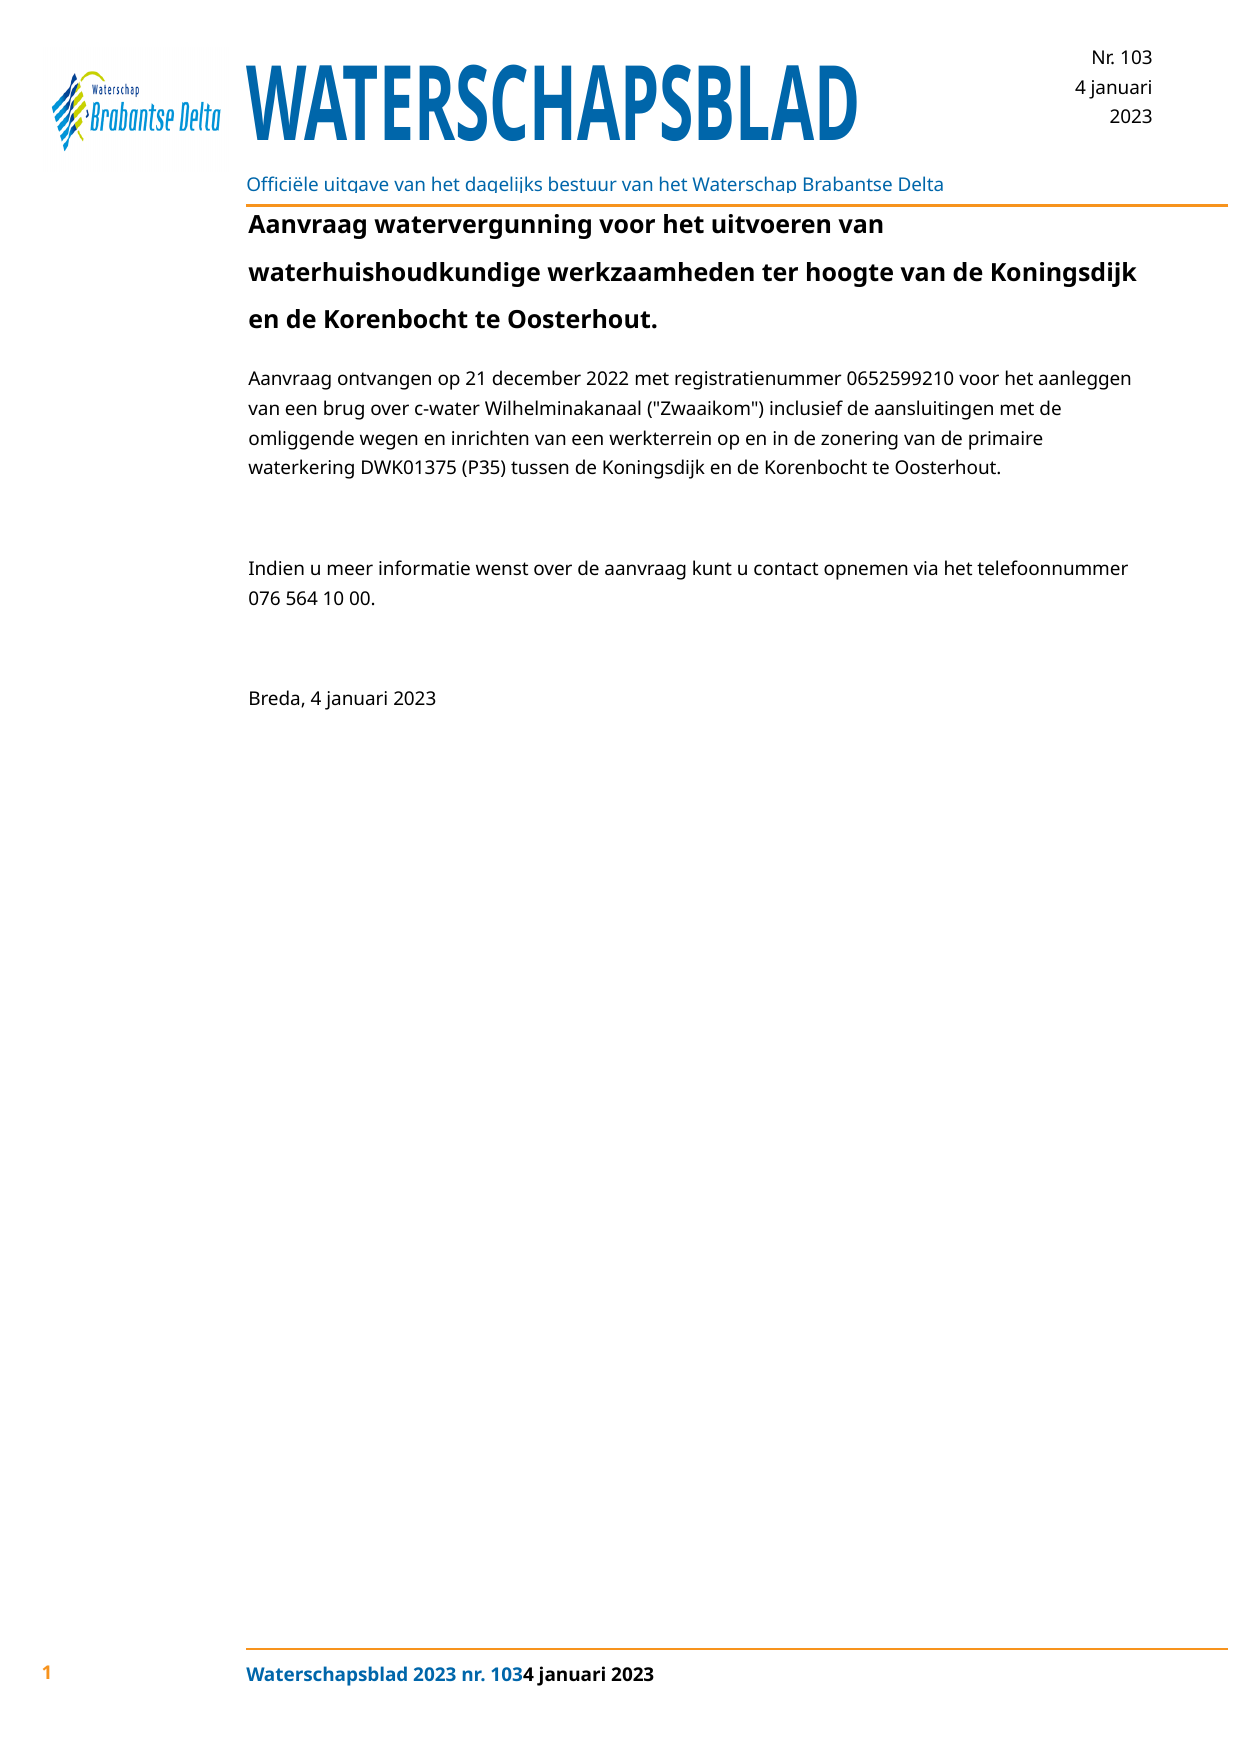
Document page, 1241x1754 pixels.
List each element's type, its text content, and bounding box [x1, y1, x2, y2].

picture [41, 47, 231, 172]
text Breda, 4 januari 2023 [248, 686, 1152, 711]
text Aanvraag ontvangen op 21 december 2022 met registratienummer 0652599210 voor het aanleggen van een brug over c-water Wilhelminakanaal ("Zwaaikom") inclusief de aansluitingen met de omliggende wegen en inrichten van een werkterrein op en in de zonering van de primaire waterkering DWK01375 (P35) tussen de Koningsdijk en de Korenbocht te Oosterhout. [248, 366, 1152, 480]
text Indien u meer informatie wenst over de aanvraag kunt u contact opnemen via het telefoonnummer 076 564 10 00. [248, 555, 1152, 610]
text Aanvraag watervergunning voor het uitvoeren van waterhuishoudkundige werkzaamheden ter hoogte van de Koningsdijk en de Korenbocht te Oosterhout. [248, 207, 1152, 336]
